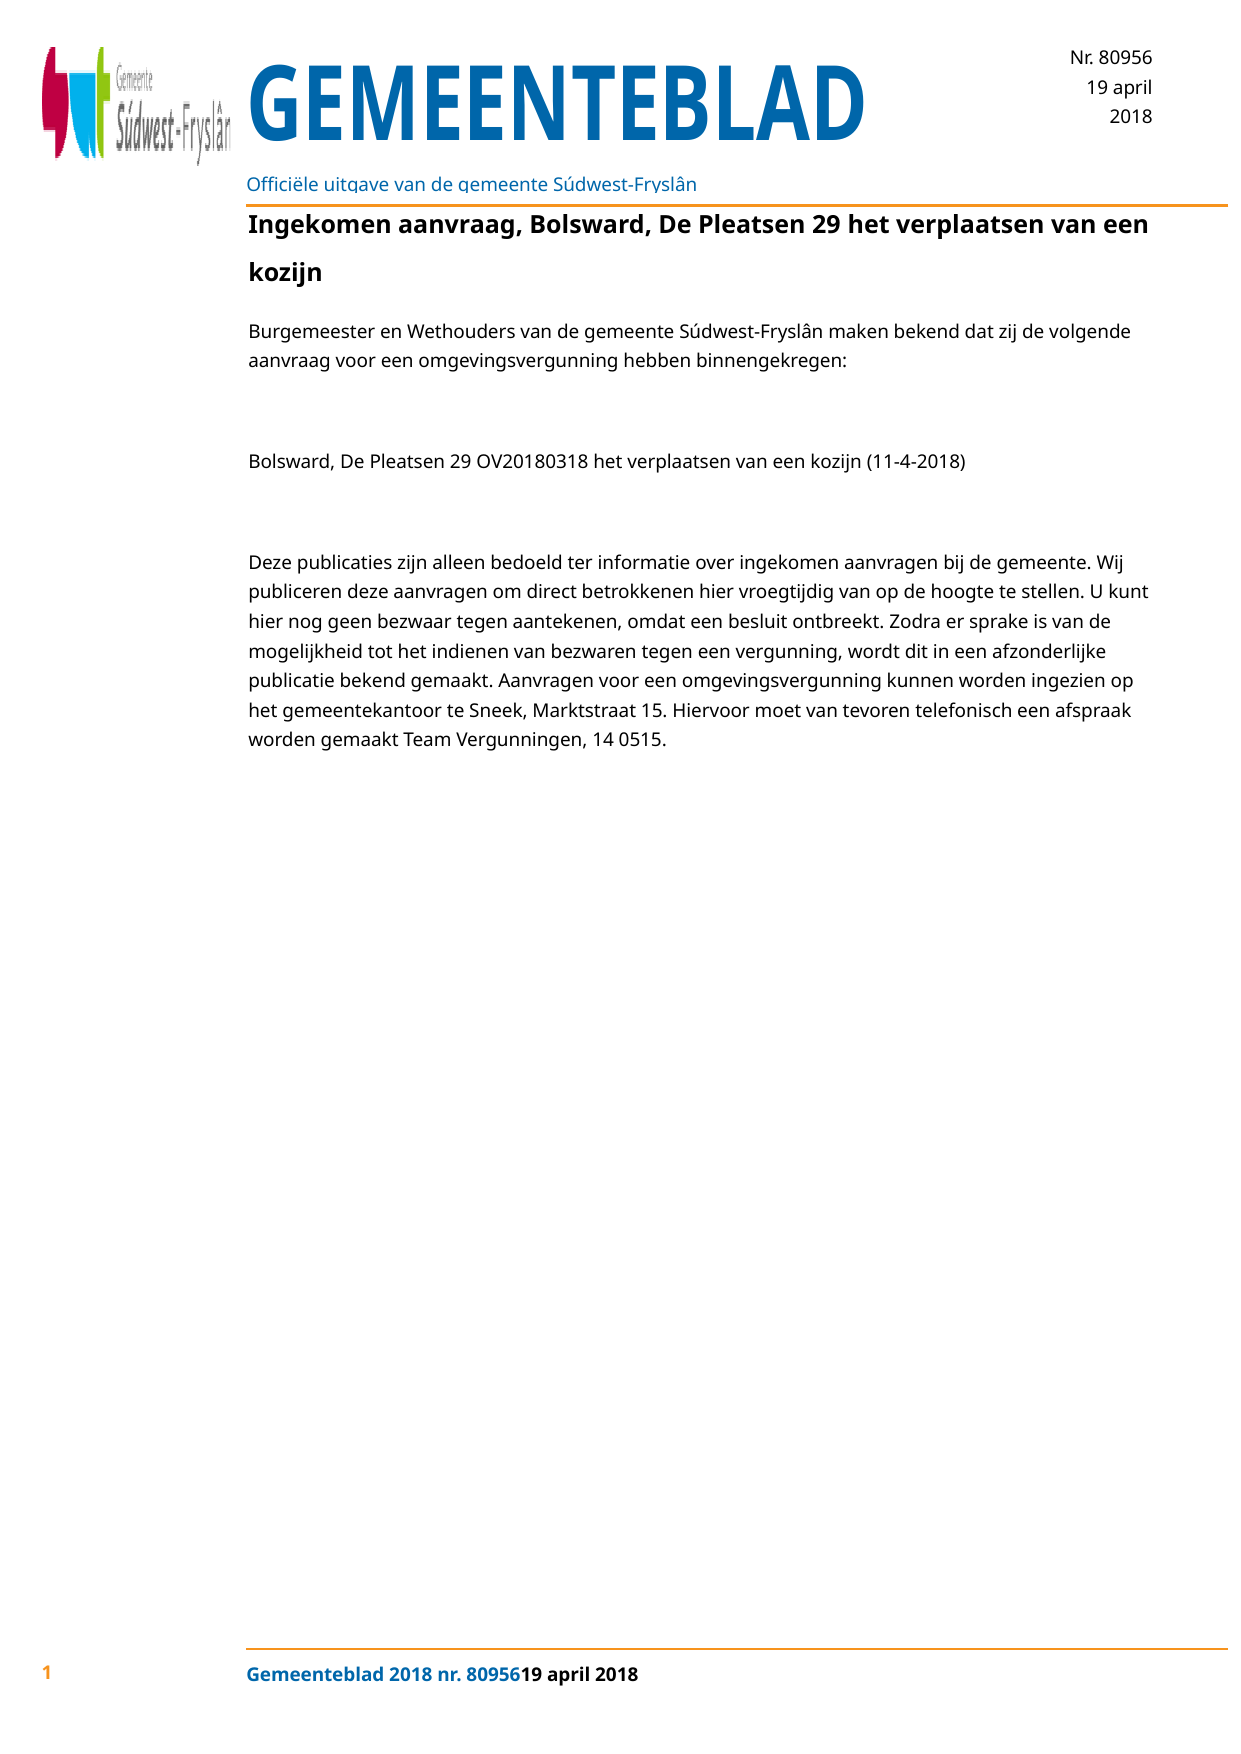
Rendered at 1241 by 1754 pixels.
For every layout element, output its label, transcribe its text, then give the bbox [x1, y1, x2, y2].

text Ingekomen aanvraag, Bolsward, De Pleatsen 29 het verplaatsen van een kozijn [248, 207, 1152, 288]
text Burgemeester en Wethouders van de gemeente Súdwest-Fryslân maken bekend dat zij de volgende aanvraag voor een omgevingsvergunning hebben binnengekregen: [248, 318, 1152, 373]
text Deze publicaties zijn alleen bedoeld ter informatie over ingekomen aanvragen bij de gemeente. Wij publiceren deze aanvragen om direct betrokkenen hier vroegtijdig van op de hoogte te stellen. U kunt hier nog geen bezwaar tegen aantekenen, omdat een besluit ontbreekt. Zodra er sprake is van de mogelijkheid tot het indienen van bezwaren tegen een vergunning, wordt dit in een afzonderlijke publicatie bekend gemaakt. Aanvragen voor een omgevingsvergunning kunnen worden ingezien op het gemeentekantoor te Sneek, Marktstraat 15. Hiervoor moet van tevoren telefonisch een afspraak worden gemaakt Team Vergunningen, 14 0515. [248, 549, 1152, 752]
text Bolsward, De Pleatsen 29 OV20180318 het verplaatsen van een kozijn (11-4-2018) [248, 448, 1152, 474]
picture [41, 47, 231, 172]
